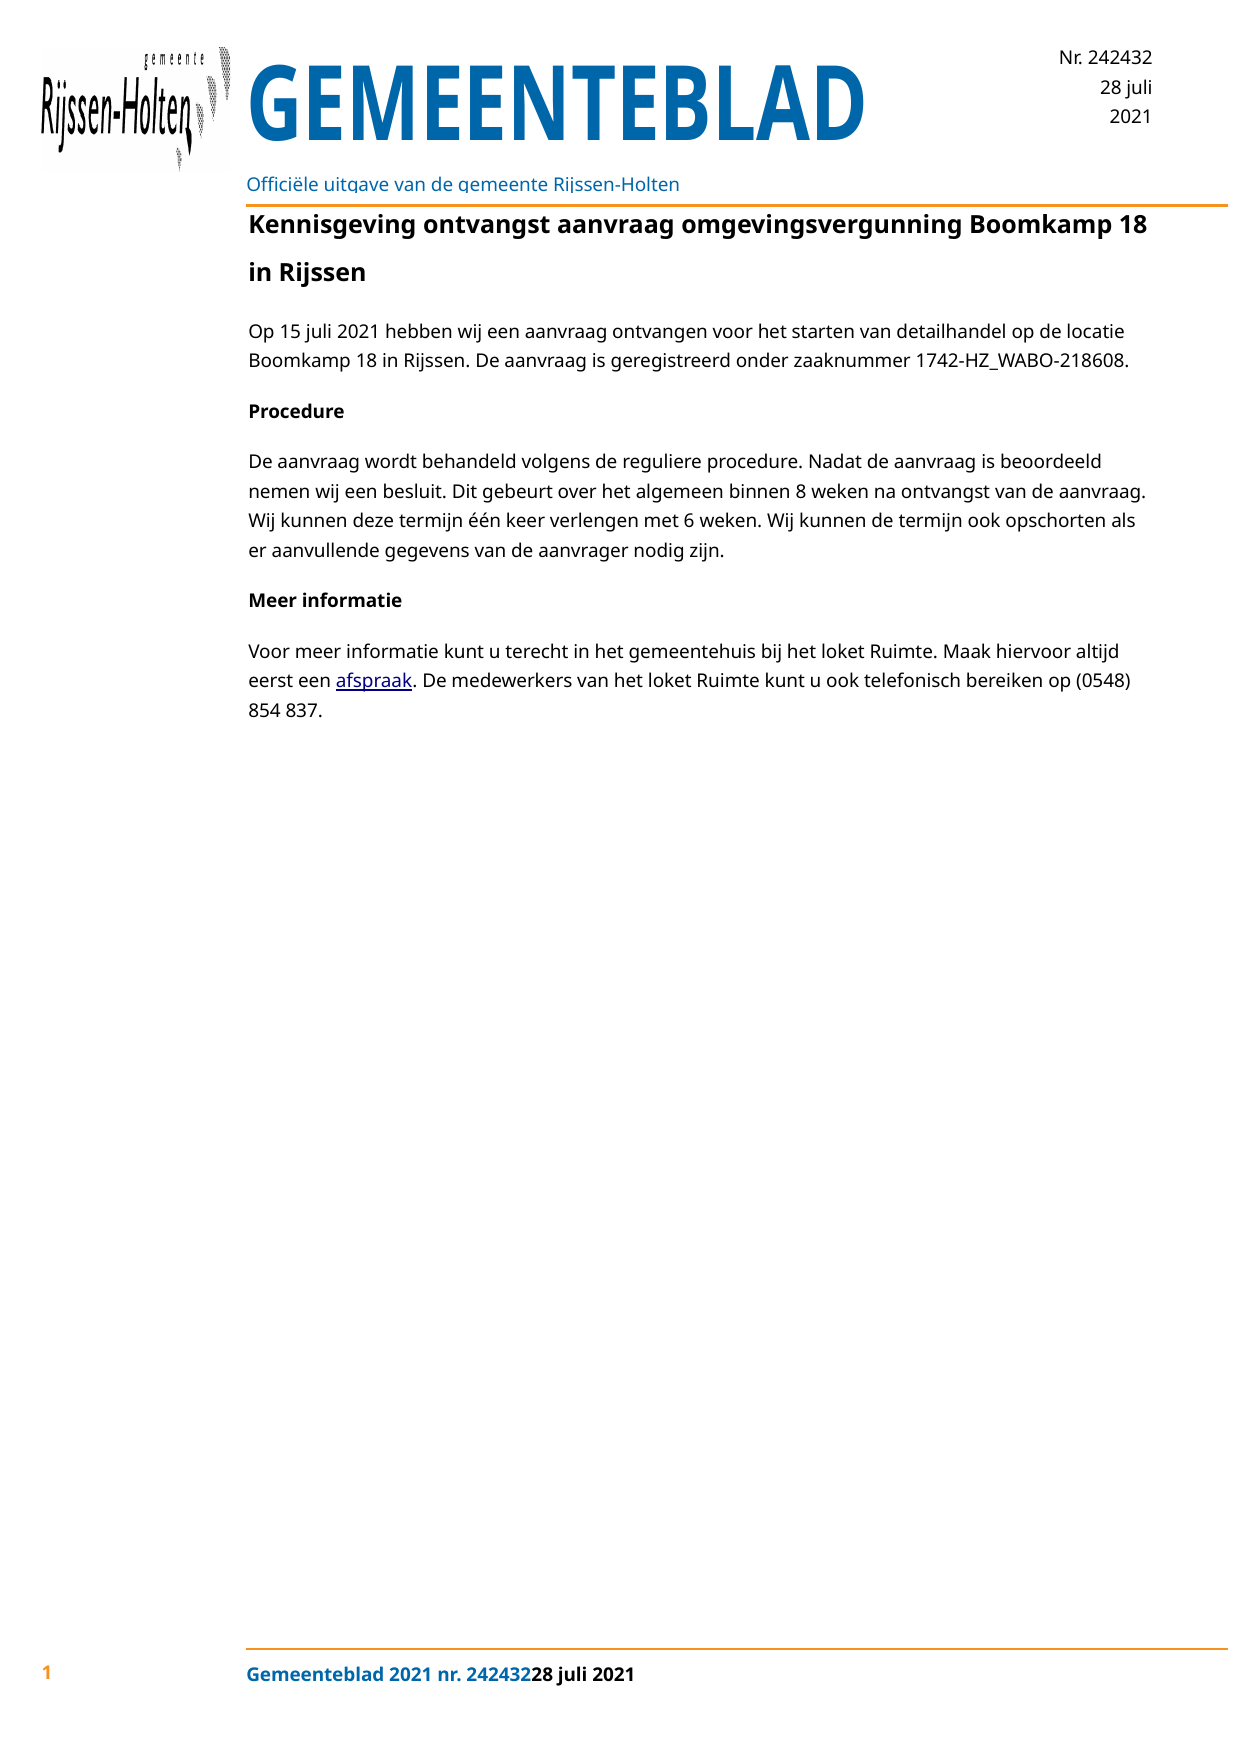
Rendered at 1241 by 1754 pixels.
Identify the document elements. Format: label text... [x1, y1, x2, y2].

picture [41, 47, 231, 172]
text Voor meer informatie kunt u terecht in het gemeentehuis bij het loket Ruimte. Maak hiervoor altijd eerst een afspraak. De medewerkers van het loket Ruimte kunt u ook telefonisch bereiken op (0548) 854 837. [248, 638, 1152, 723]
text Procedure [248, 398, 1152, 424]
text Op 15 juli 2021 hebben wij een aanvraag ontvangen voor het starten van detailhandel op de locatie Boomkamp 18 in Rijssen. De aanvraag is geregistreerd onder zaaknummer 1742-HZ_WABO-218608. [248, 318, 1152, 373]
text Meer informatie [248, 587, 1152, 613]
text De aanvraag wordt behandeld volgens de reguliere procedure. Nadat de aanvraag is beoordeeld nemen wij een besluit. Dit gebeurt over het algemeen binnen 8 weken na ontvangst van de aanvraag. Wij kunnen deze termijn één keer verlengen met 6 weken. Wij kunnen de termijn ook opschorten als er aanvullende gegevens van de aanvrager nodig zijn. [248, 448, 1152, 563]
text Kennisgeving ontvangst aanvraag omgevingsvergunning Boomkamp 18 in Rijssen [248, 207, 1152, 288]
